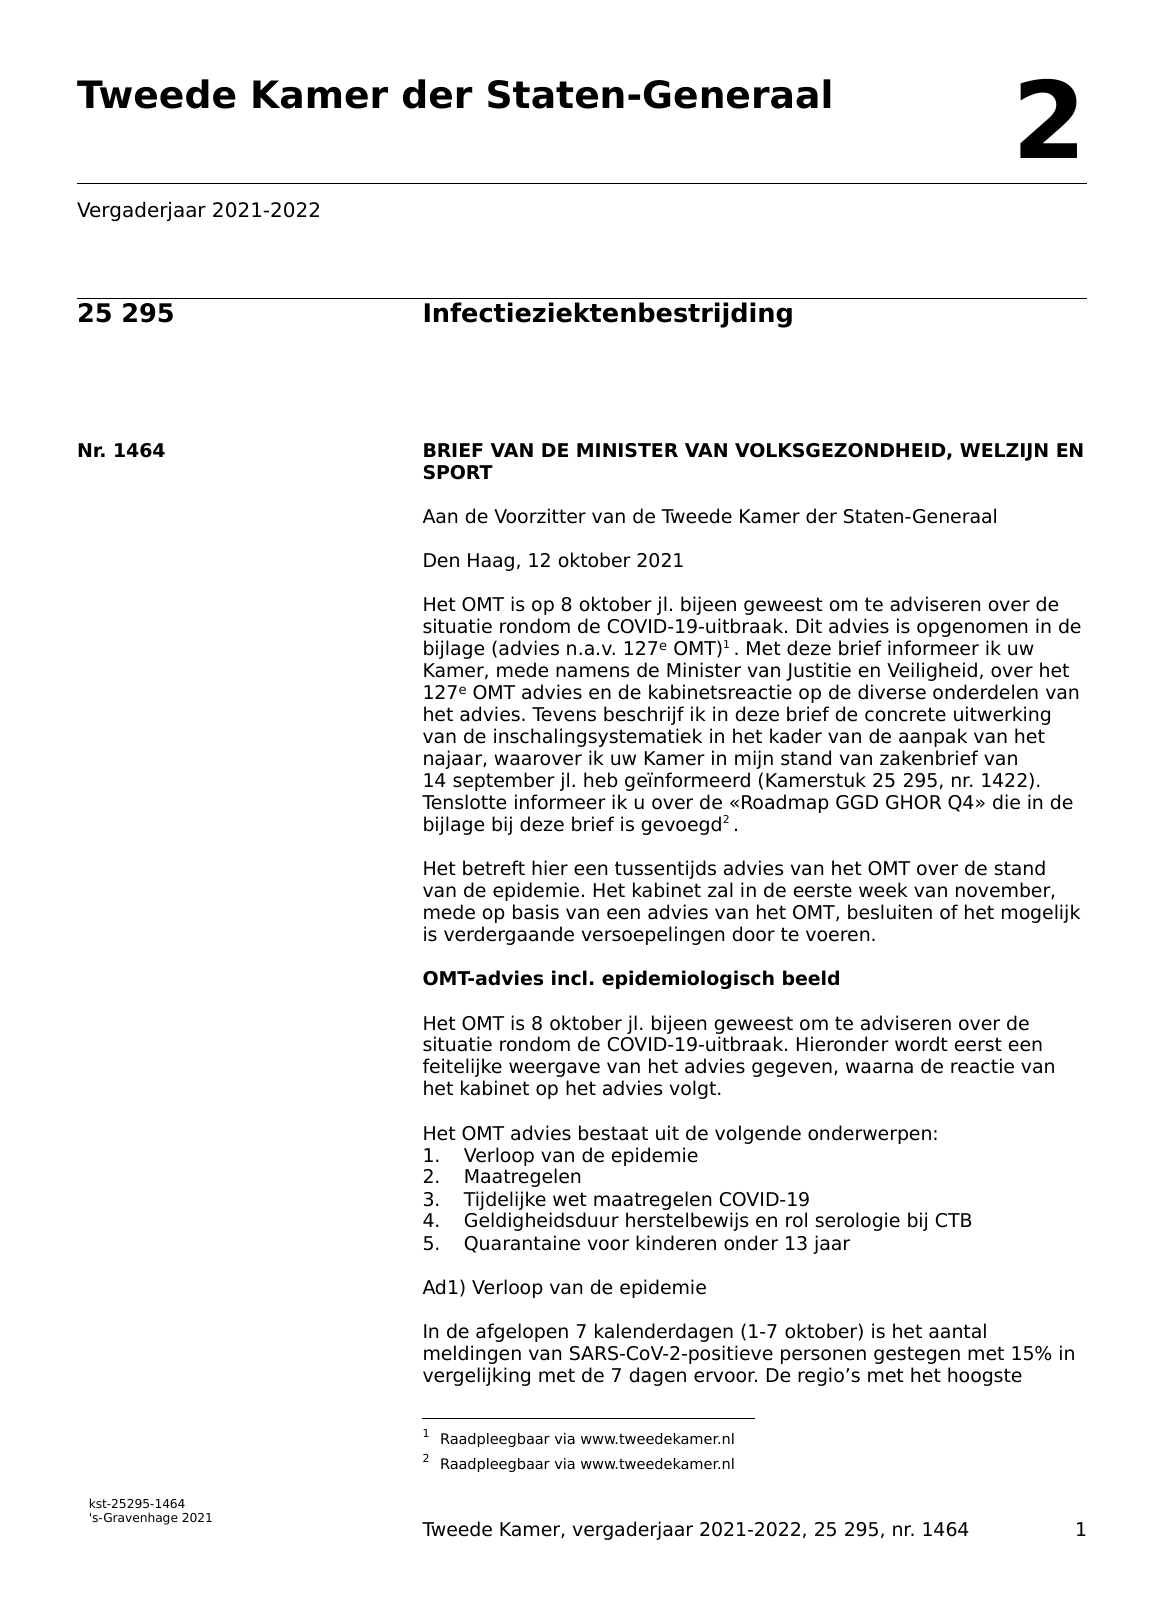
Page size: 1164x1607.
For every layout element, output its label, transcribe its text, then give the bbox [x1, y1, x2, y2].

subtitle Ad1) Verloop van de epidemie [422, 1277, 1087, 1298]
text 's-Gravenhage 2021 [88, 1511, 323, 1525]
text In de afgelopen 7 kalenderdagen (1-7 oktober) is het aantal meldingen van SARS-CoV-2-positieve personen gestegen met 15% in vergelijking met de 7 dagen ervoor. De regio’s met het hoogste [422, 1321, 1087, 1387]
text 2. Maatregelen [422, 1166, 1087, 1188]
text 3. Tijdelijke wet maatregelen COVID-19 [422, 1188, 1087, 1210]
text 5. Quarantaine voor kinderen onder 13 jaar [422, 1232, 1087, 1254]
table_header Tweede Kamer der Staten-Generaal [77, 59, 886, 183]
table_cell Vergaderjaar 2021-2022 [77, 184, 1087, 298]
text 4. Geldigheidsduur herstelbewijs en rol serologie bij CTB [422, 1210, 1087, 1232]
text Het betreft hier een tussentijds advies van het OMT over de stand van de epidemie. Het kabinet zal in de eerste week van november, mede op basis van een advies van het OMT, besluiten of het mogelijk is verdergaande versoepelingen door te voeren. [422, 858, 1087, 946]
subtitle OMT-advies incl. epidemiologisch beeld [422, 968, 1087, 990]
text Den Haag, 12 oktober 2021 [422, 550, 1087, 572]
text Het OMT advies bestaat uit de volgende onderwerpen: [422, 1122, 1087, 1144]
text Het OMT is op 8 oktober jl. bijeen geweest om te adviseren over de situatie rondom de COVID-19-uitbraak. Dit advies is opgenomen in de bijlage (advies n.a.v. 127e OMT). Met deze brief informeer ik uw Kamer, mede namens de Minister van Justitie en Veiligheid, over het 127e OMT advies en de kabinetsreactie op de diverse onderdelen van het advies. Tevens beschrijf ik in deze brief de concrete uitwerking van de inschalingsystematiek in het kader van de aanpak van het najaar, waarover ik uw Kamer in mijn stand van zakenbrief van 14 september jl. heb geïnformeerd (Kamerstuk 25 295, nr. 1422). Tenslotte informeer ik u over de «Roadmap GGD GHOR Q4» die in de bijlage bij deze brief is gevoegd. [422, 594, 1087, 836]
table_header 2 [886, 59, 1087, 183]
text kst-25295-1464 [88, 1497, 323, 1511]
subtitle Nr. 1464 BRIEF VAN DE MINISTER VAN VOLKSGEZONDHEID, WELZIJN EN SPORT [77, 440, 1087, 484]
text 1. Verloop van de epidemie [422, 1144, 1087, 1166]
text Raadpleegbaar via www.tweedekamer.nl [422, 1452, 1087, 1474]
subtitle 25 295 Infectieziektenbestrijding [77, 299, 1087, 329]
text Raadpleegbaar via www.tweedekamer.nl [422, 1427, 1087, 1449]
text Aan de Voorzitter van de Tweede Kamer der Staten-Generaal [422, 506, 1087, 528]
text Het OMT is 8 oktober jl. bijeen geweest om te adviseren over de situatie rondom de COVID-19-uitbraak. Hieronder wordt eerst een feitelijke weergave van het advies gegeven, waarna de reactie van het kabinet op het advies volgt. [422, 1012, 1087, 1100]
